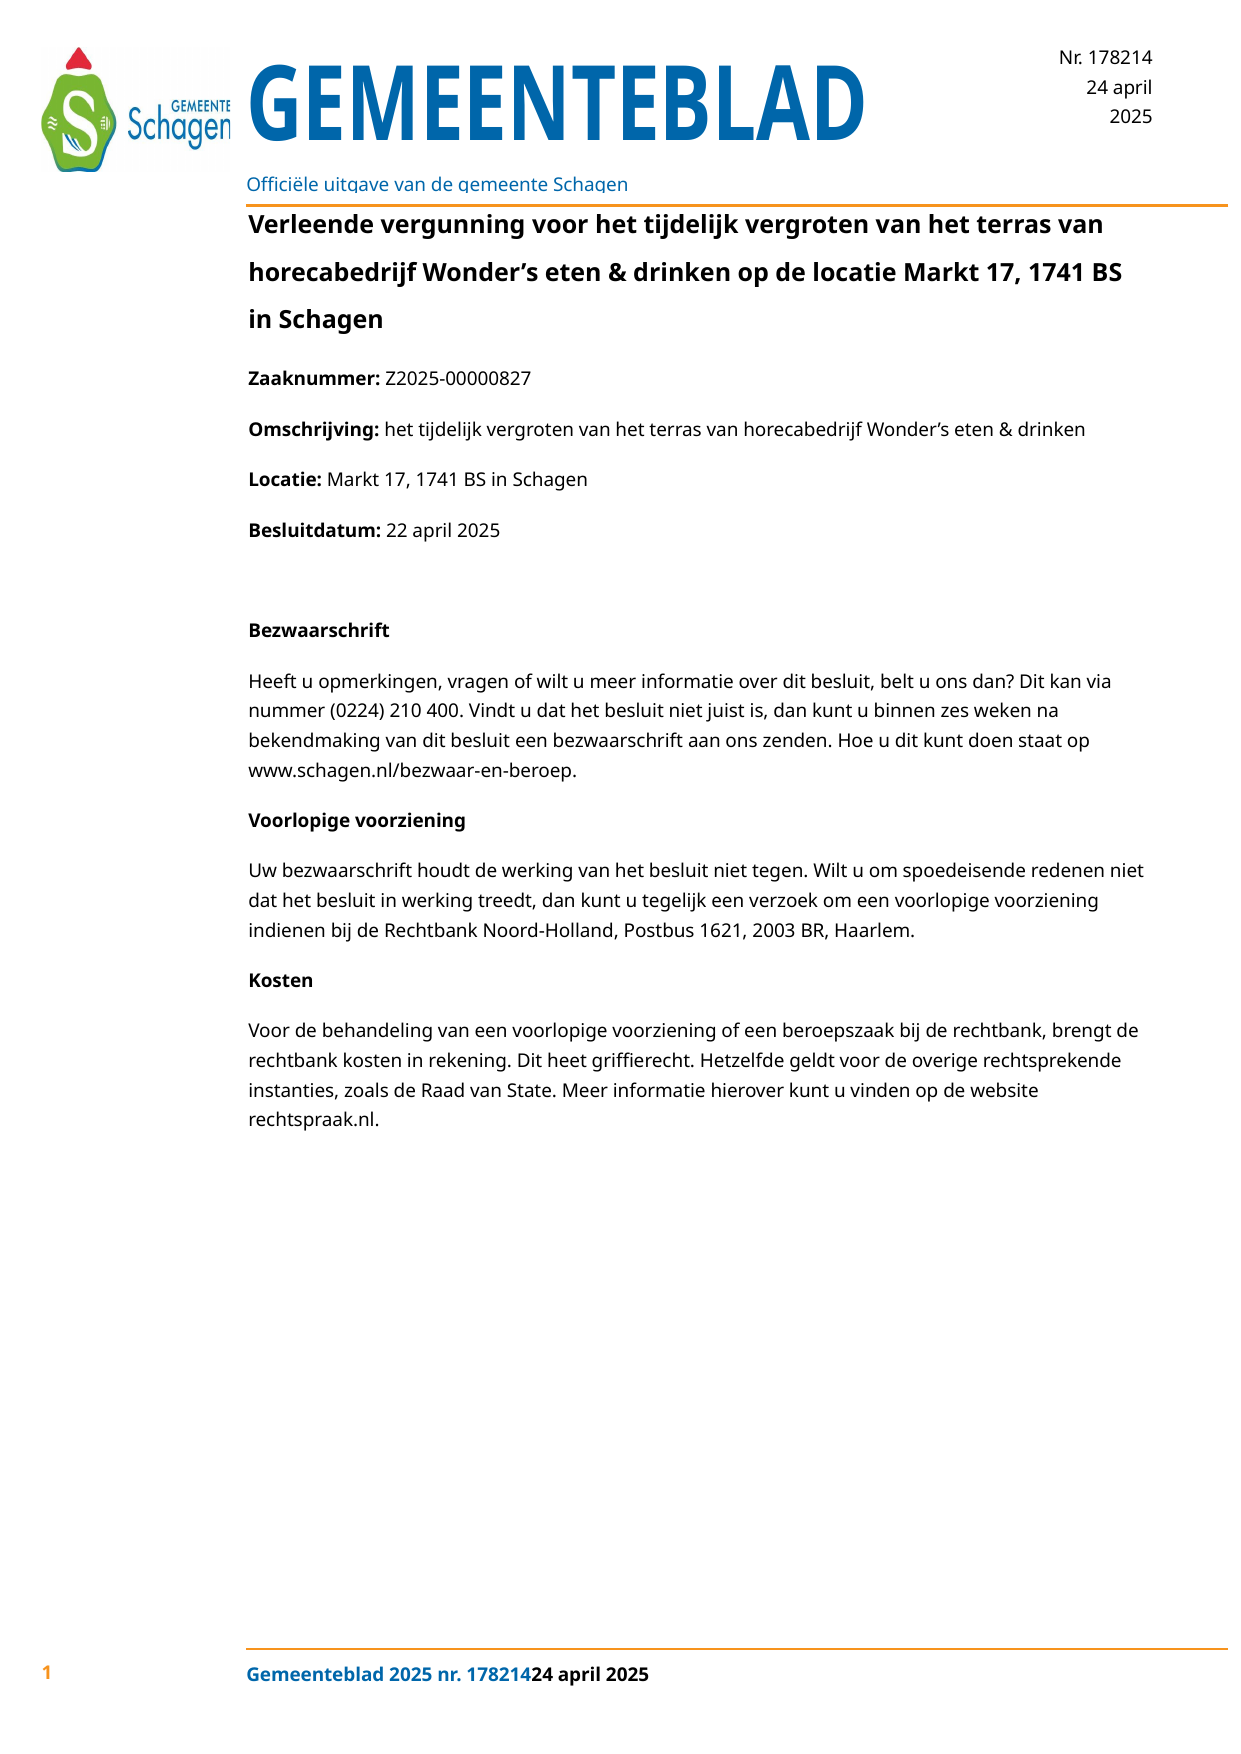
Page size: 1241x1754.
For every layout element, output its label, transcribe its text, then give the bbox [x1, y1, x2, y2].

text Omschrijving: het tijdelijk vergroten van het terras van horecabedrijf Wonder’s eten & drinken [248, 416, 1152, 442]
picture [41, 47, 231, 172]
text Voor de behandeling van een voorlopige voorziening of een beroepszaak bij de rechtbank, brengt de rechtbank kosten in rekening. Dit heet griffierecht. Hetzelfde geldt voor de overige rechtsprekende instanties, zoals de Raad van State. Meer informatie hierover kunt u vinden op de website rechtspraak.nl. [248, 1018, 1152, 1132]
text Verleende vergunning voor het tijdelijk vergroten van het terras van horecabedrijf Wonder’s eten & drinken op de locatie Markt 17, 1741 BS in Schagen [248, 207, 1152, 336]
text Kosten [248, 967, 1152, 993]
text Besluitdatum: 22 april 2025 [248, 517, 1152, 542]
text Heeft u opmerkingen, vragen of wilt u meer informatie over dit besluit, belt u ons dan? Dit kan via nummer (0224) 210 400. Vindt u dat het besluit niet juist is, dan kunt u binnen zes weken na bekendmaking van dit besluit een bezwaarschrift aan ons zenden. Hoe u dit kunt doen staat op www.schagen.nl/bezwaar-en-beroep. [248, 668, 1152, 782]
text Zaaknummer: Z2025-00000827 [248, 366, 1152, 391]
text Uw bezwaarschrift houdt de werking van het besluit niet tegen. Wilt u om spoedeisende redenen niet dat het besluit in werking treedt, dan kunt u tegelijk een verzoek om een voorlopige voorziening indienen bij de Rechtbank Noord-Holland, Postbus 1621, 2003 BR, Haarlem. [248, 858, 1152, 942]
text Voorlopige voorziening [248, 807, 1152, 833]
text Bezwaarschrift [248, 618, 1152, 643]
text Locatie: Markt 17, 1741 BS in Schagen [248, 466, 1152, 492]
